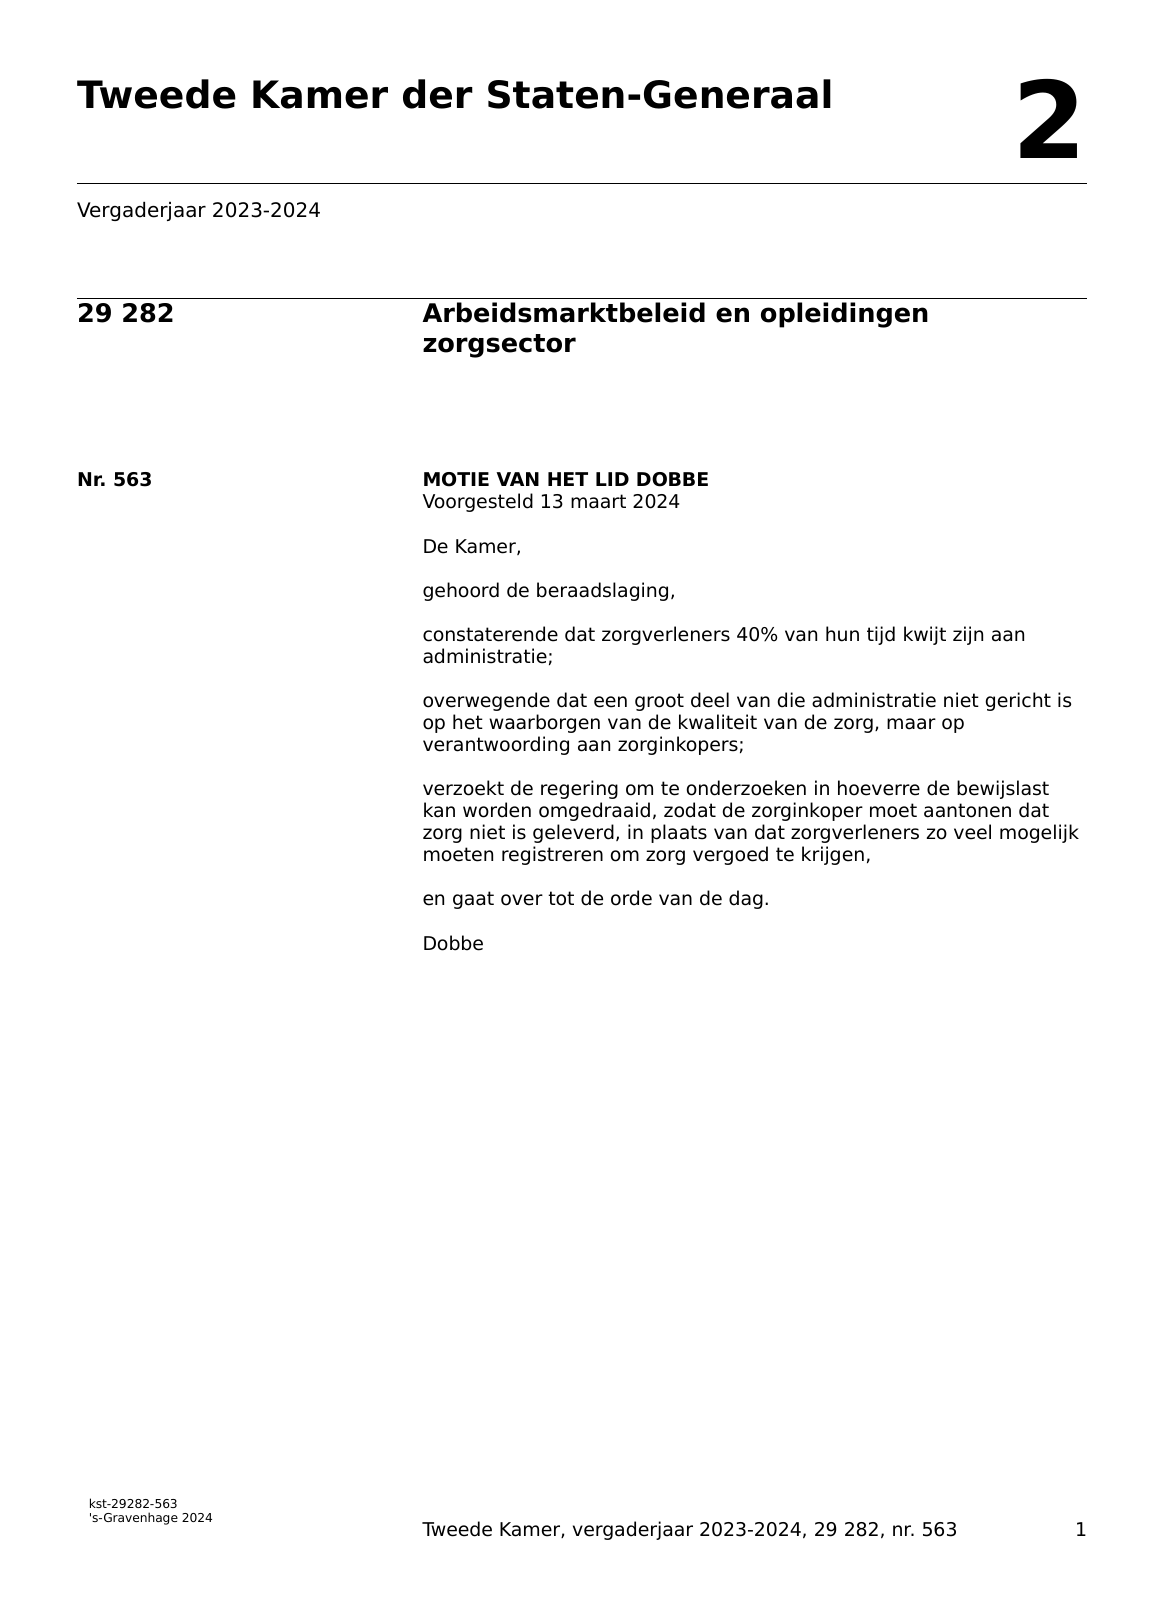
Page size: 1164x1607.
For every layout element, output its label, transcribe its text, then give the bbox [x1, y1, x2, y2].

subtitle Nr. 563 MOTIE VAN HET LID DOBBE [77, 469, 1087, 491]
text Voorgesteld 13 maart 2024 [422, 491, 1087, 513]
text 's-Gravenhage 2024 [88, 1511, 323, 1525]
subtitle 29 282 Arbeidsmarktbeleid en opleidingen zorgsector [77, 299, 1087, 358]
text Dobbe [422, 932, 1087, 954]
text constaterende dat zorgverleners 40% van hun tijd kwijt zijn aan administratie; [422, 624, 1087, 668]
table_header Tweede Kamer der Staten-Generaal [77, 59, 886, 183]
text overwegende dat een groot deel van die administratie niet gericht is op het waarborgen van de kwaliteit van de zorg, maar op verantwoording aan zorginkopers; [422, 690, 1087, 756]
table_header 2 [886, 59, 1087, 183]
text verzoekt de regering om te onderzoeken in hoeverre de bewijslast kan worden omgedraaid, zodat de zorginkoper moet aantonen dat zorg niet is geleverd, in plaats van dat zorgverleners zo veel mogelijk moeten registreren om zorg vergoed te krijgen, [422, 778, 1087, 866]
table_cell Vergaderjaar 2023-2024 [77, 184, 1087, 298]
text De Kamer, [422, 536, 1087, 557]
text en gaat over tot de orde van de dag. [422, 888, 1087, 910]
text kst-29282-563 [88, 1497, 323, 1511]
text gehoord de beraadslaging, [422, 580, 1087, 602]
